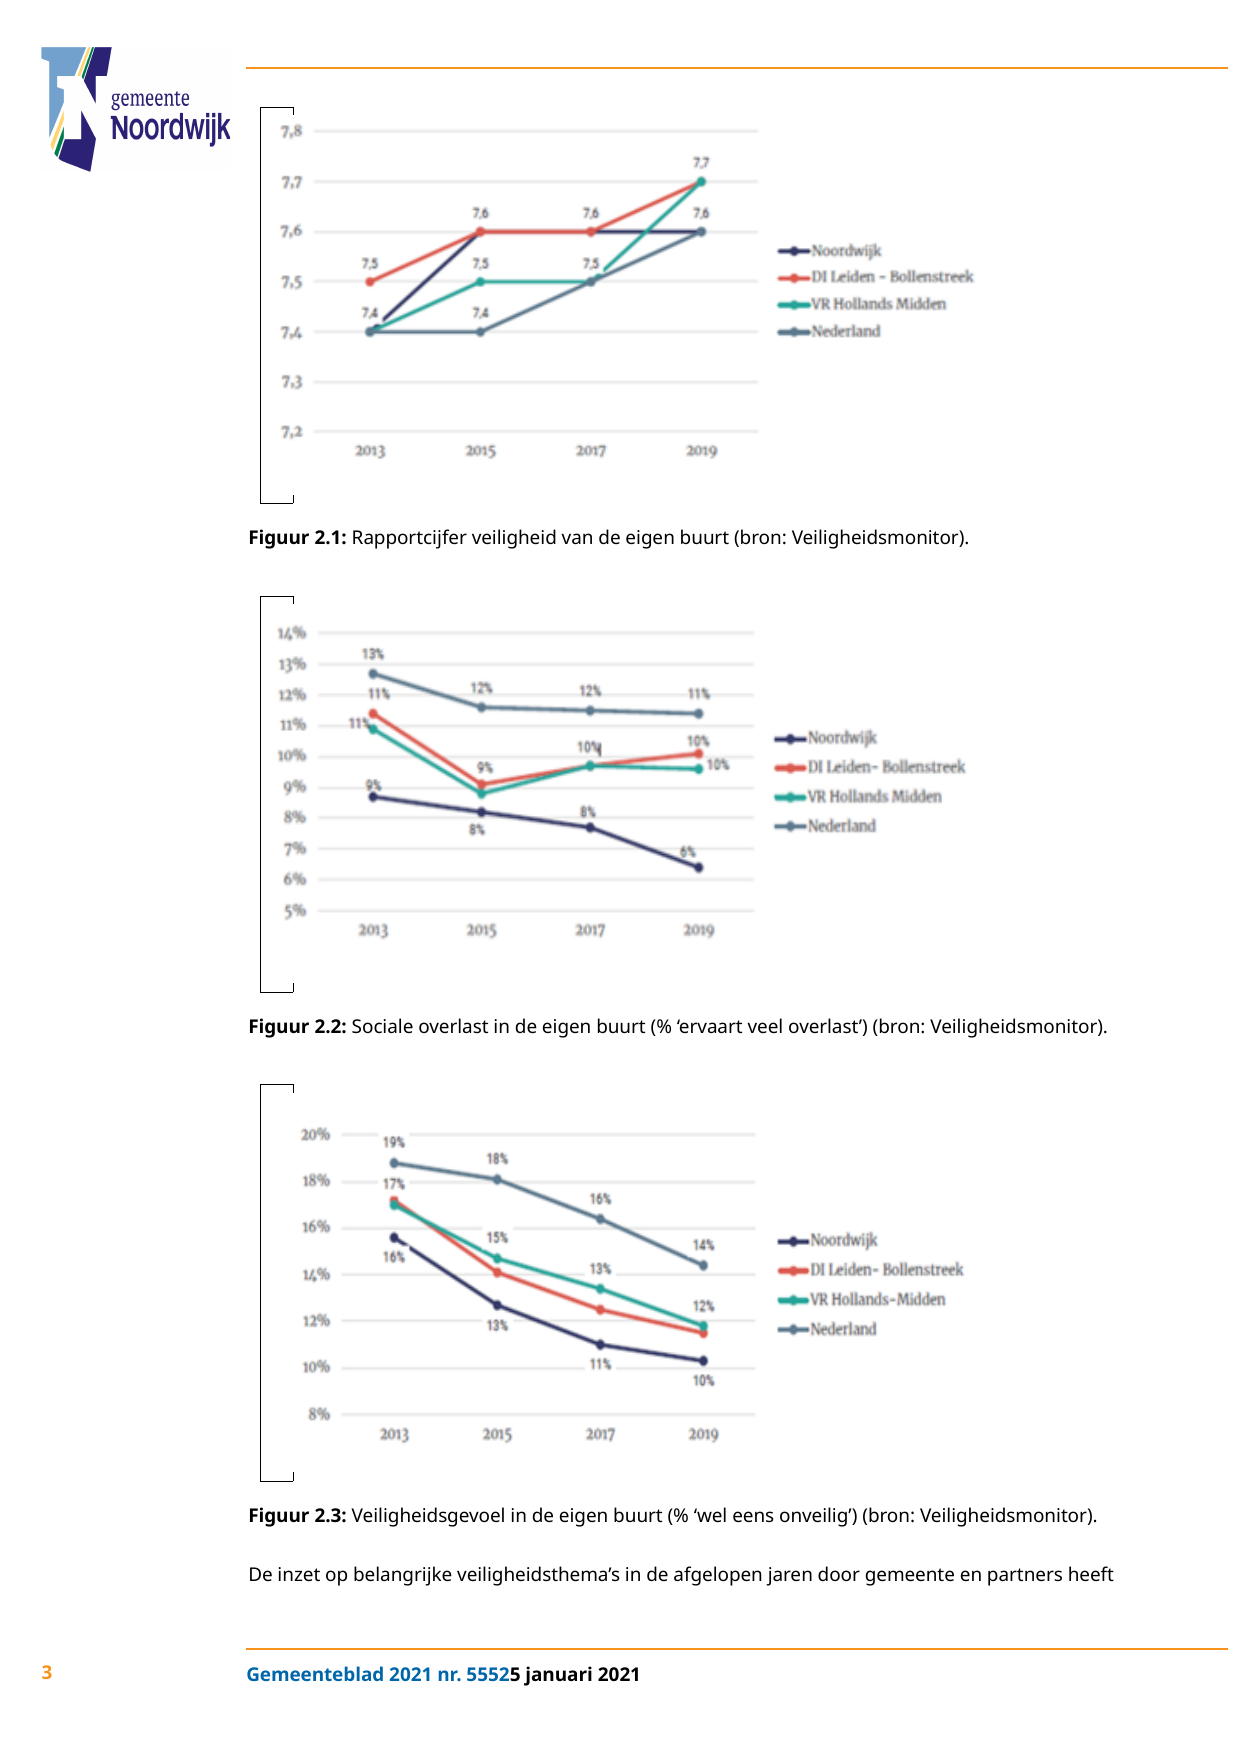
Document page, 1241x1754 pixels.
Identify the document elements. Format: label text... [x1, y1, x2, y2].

picture [41, 47, 231, 172]
text Figuur 2.3: Veiligheidsgevoel in de eigen buurt (% ‘wel eens onveilig’) (bron: Veiligheidsmonitor). [248, 1502, 1152, 1528]
text Figuur 2.2: Sociale overlast in de eigen buurt (% ‘ervaart veel overlast’) (bron: Veiligheidsmonitor). [248, 1013, 1152, 1039]
picture [268, 115, 978, 495]
picture [268, 1093, 978, 1472]
text De inzet op belangrijke veiligheidsthema’s in de afgelopen jaren door gemeente en partners heeft [248, 1561, 1152, 1587]
picture [268, 604, 978, 983]
text Figuur 2.1: Rapportcijfer veiligheid van de eigen buurt (bron: Veiligheidsmonitor). [248, 524, 1152, 550]
